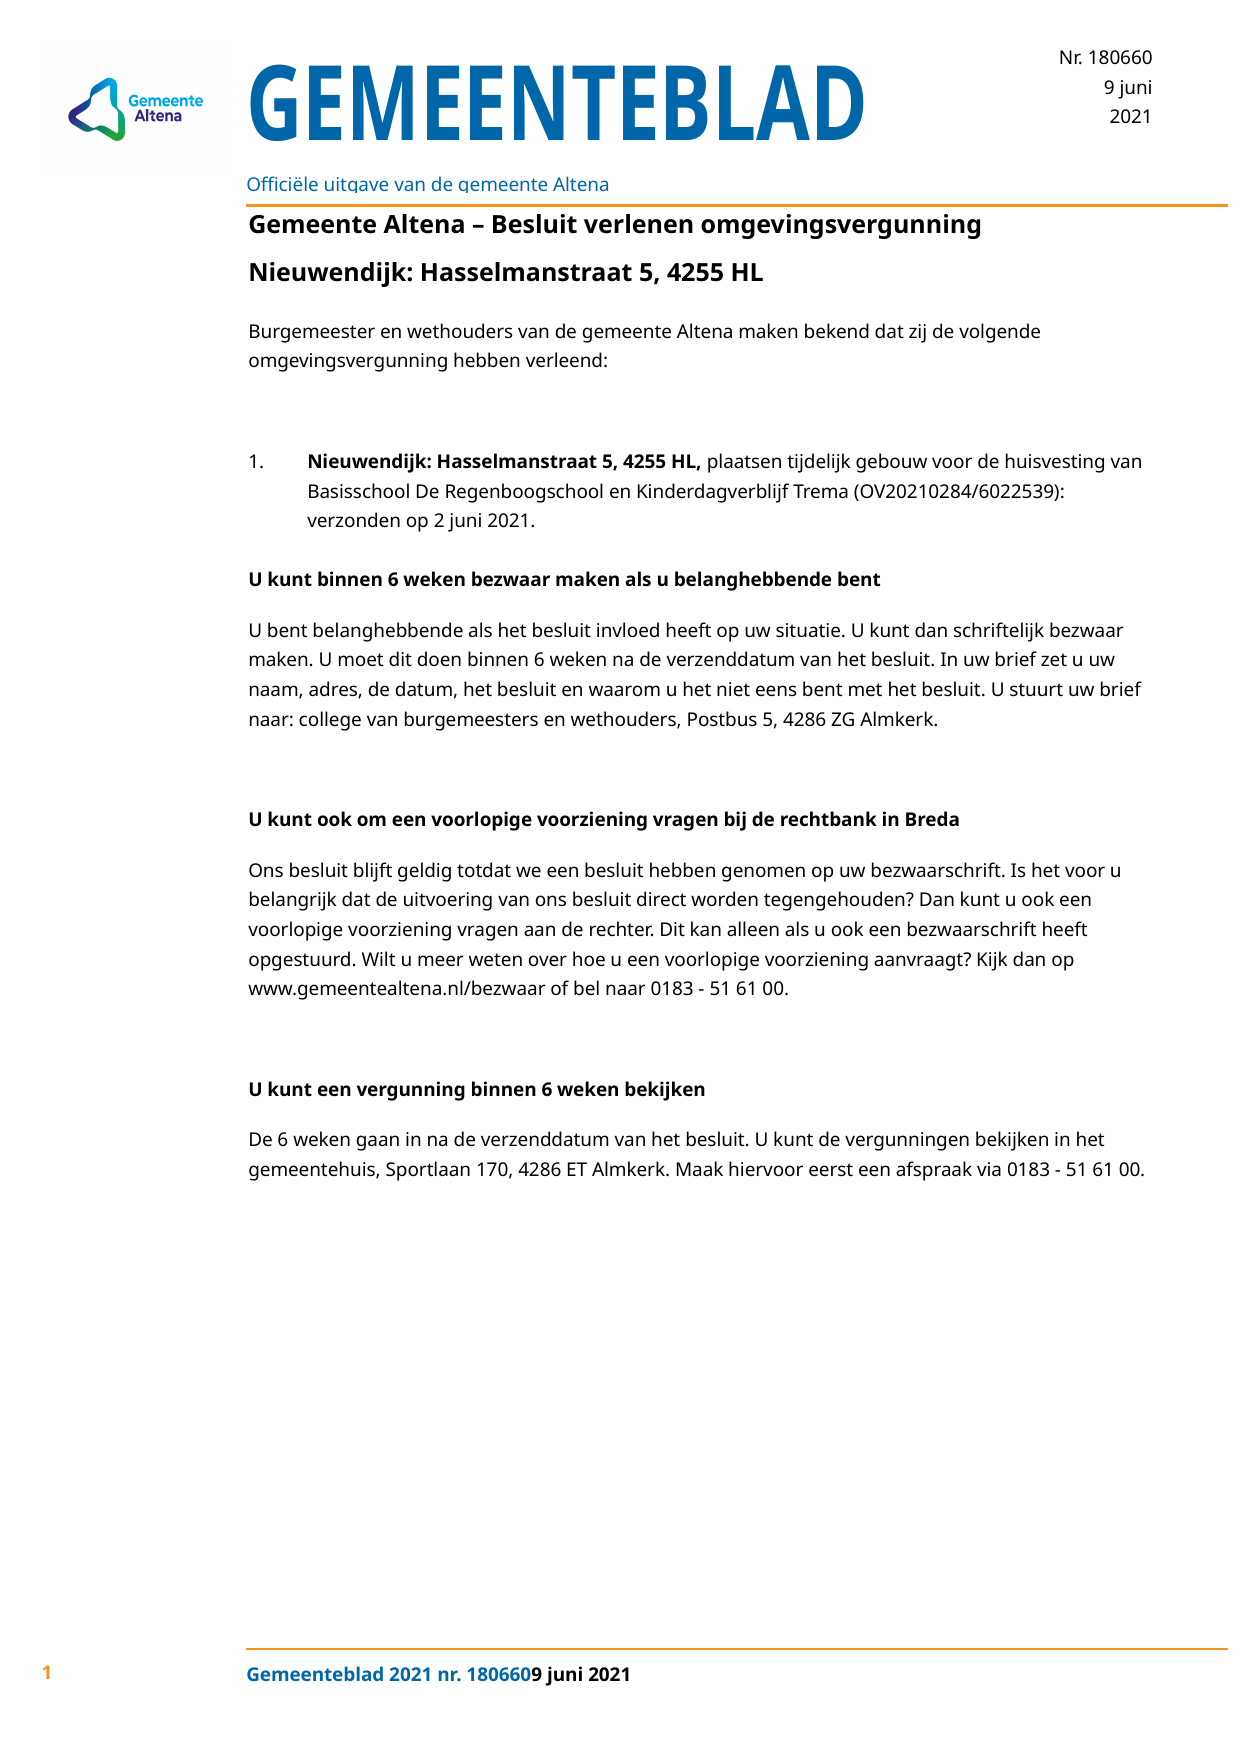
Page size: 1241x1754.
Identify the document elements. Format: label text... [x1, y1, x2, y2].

text Gemeente Altena – Besluit verlenen omgevingsvergunning Nieuwendijk: Hasselmanstraat 5, 4255 HL [248, 207, 1152, 288]
text U kunt ook om een voorlopige voorziening vragen bij de rechtbank in Breda [248, 807, 1152, 832]
text U kunt een vergunning binnen 6 weken bekijken [248, 1076, 1152, 1102]
text U kunt binnen 6 weken bezwaar maken als u belanghebbende bent [248, 567, 1152, 592]
picture [41, 47, 231, 172]
text De 6 weken gaan in na de verzenddatum van het besluit. U kunt de vergunningen bekijken in het gemeentehuis, Sportlaan 170, 4286 ET Almkerk. Maak hiervoor eerst een afspraak via 0183 - 51 61 00. [248, 1127, 1152, 1182]
text U bent belanghebbende als het besluit invloed heeft op uw situatie. U kunt dan schriftelijk bezwaar maken. U moet dit doen binnen 6 weken na de verzenddatum van het besluit. In uw brief zet u uw naam, adres, de datum, het besluit en waarom u het niet eens bent met het besluit. U stuurt uw brief naar: college van burgemeesters en wethouders, Postbus 5, 4286 ZG Almkerk. [248, 617, 1152, 732]
list Nieuwendijk: Hasselmanstraat 5, 4255 HL, plaatsen tijdelijk gebouw voor de huisvesting van Basisschool De Regenboogschool en Kinderdagverblijf Trema (OV20210284/6022539): verzonden op 2 juni 2021. [248, 448, 1152, 533]
text Ons besluit blijft geldig totdat we een besluit hebben genomen op uw bezwaarschrift. Is het voor u belangrijk dat de uitvoering van ons besluit direct worden tegengehouden? Dan kunt u ook een voorlopige voorziening vragen aan de rechter. Dit kan alleen als u ook een bezwaarschrift heeft opgestuurd. Wilt u meer weten over hoe u een voorlopige voorziening aanvraagt? Kijk dan op www.gemeentealtena.nl/bezwaar of bel naar 0183 - 51 61 00. [248, 857, 1152, 1001]
text Burgemeester en wethouders van de gemeente Altena maken bekend dat zij de volgende omgevingsvergunning hebben verleend: [248, 318, 1152, 373]
